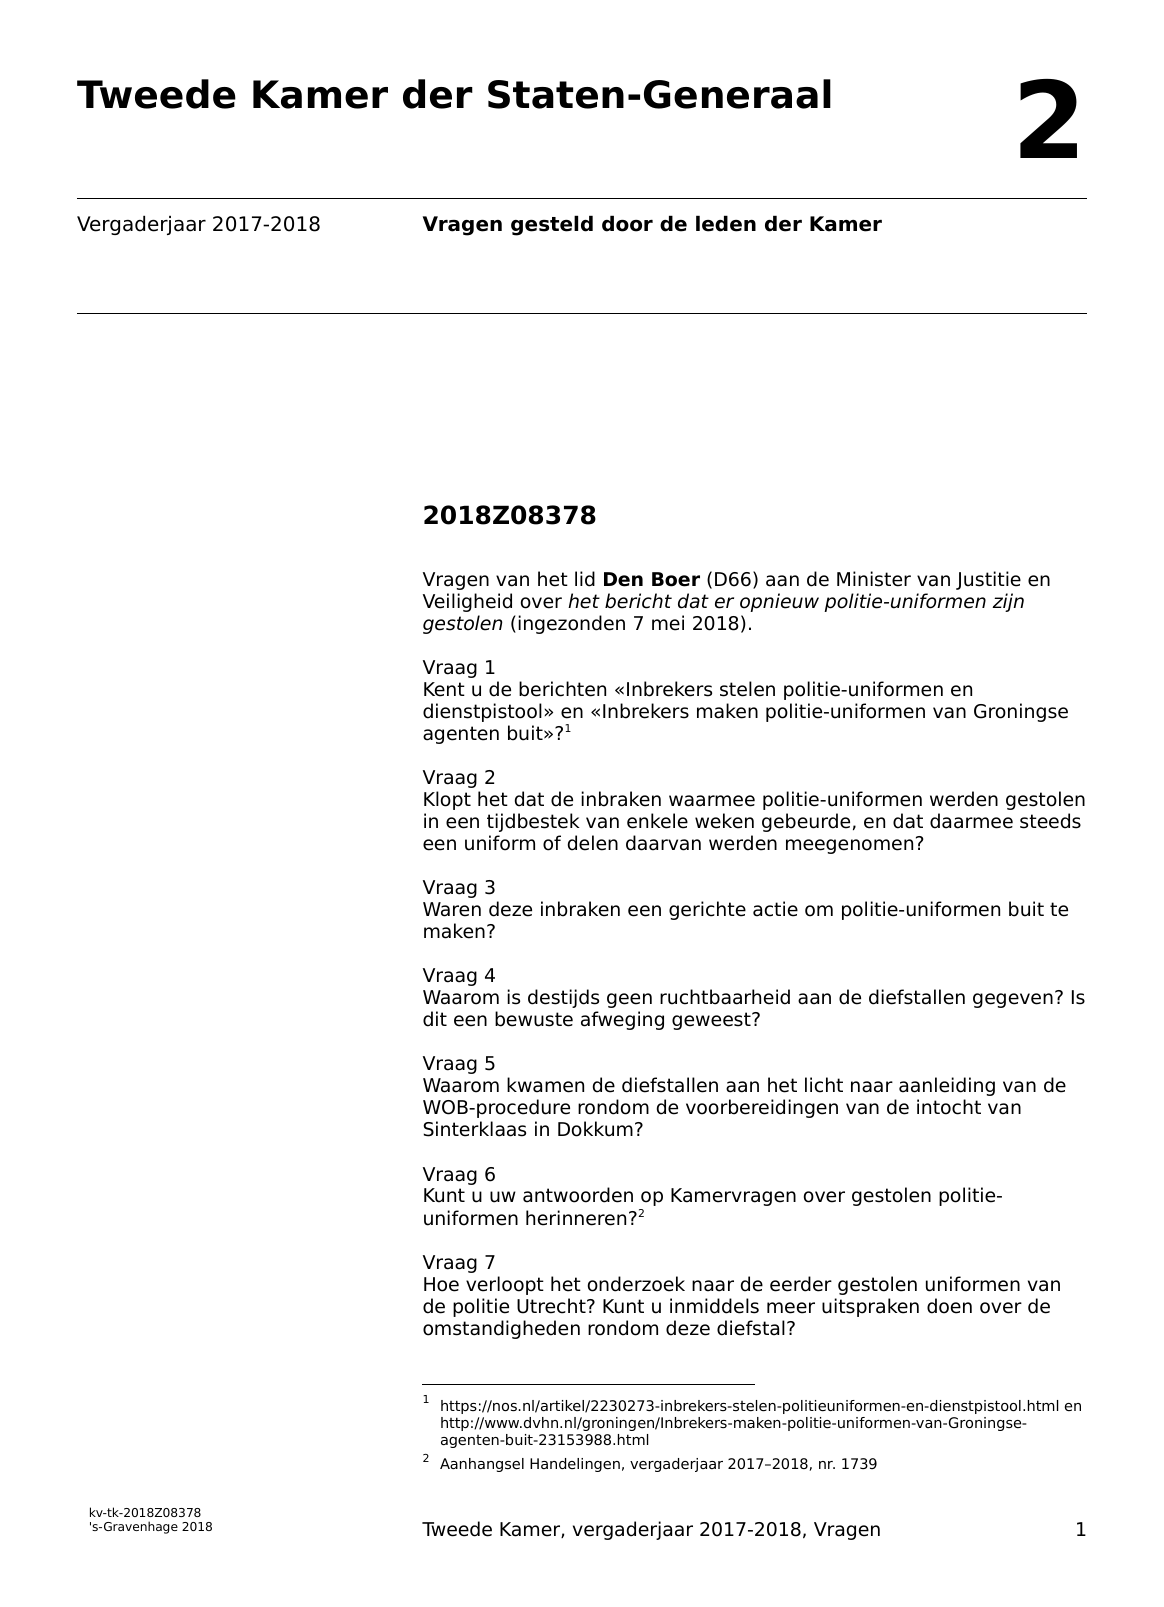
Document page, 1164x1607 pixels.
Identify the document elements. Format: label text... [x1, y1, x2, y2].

text Vraag 6 [422, 1163, 1087, 1185]
text Vragen van het lid Den Boer (D66) aan de Minister van Justitie en Veiligheid over het bericht dat er opnieuw politie-uniformen zijn gestolen (ingezonden 7 mei 2018). [422, 569, 1087, 635]
table_header 2 [886, 59, 1087, 198]
text Vraag 1 [422, 657, 1087, 679]
text Kunt u uw antwoorden op Kamervragen over gestolen politie-uniformen herinneren? [422, 1185, 1087, 1229]
text Vraag 3 [422, 877, 1087, 899]
table_header Tweede Kamer der Staten-Generaal [77, 59, 886, 198]
text Waren deze inbraken een gerichte actie om politie-uniformen buit te maken? [422, 899, 1087, 943]
text Vraag 7 [422, 1252, 1087, 1273]
text Vraag 4 [422, 965, 1087, 987]
table_cell Vragen gesteld door de leden der Kamer [422, 199, 1087, 313]
text Aanhangsel Handelingen, vergaderjaar 2017–2018, nr. 1739 [422, 1452, 1087, 1474]
text Vraag 2 [422, 767, 1087, 789]
text Vraag 5 [422, 1053, 1087, 1075]
text kv-tk-2018Z08378 [88, 1506, 323, 1520]
text Hoe verloopt het onderzoek naar de eerder gestolen uniformen van de politie Utrecht? Kunt u inmiddels meer uitspraken doen over de omstandigheden rondom deze diefstal? [422, 1273, 1087, 1339]
text https://nos.nl/artikel/2230273-inbrekers-stelen-politieuniformen-en-dienstpistool.html en http://www.dvhn.nl/groningen/Inbrekers-maken-politie-uniformen-van-Groningse-agenten-buit-23153988.html [422, 1393, 1087, 1449]
text 2018Z08378 [422, 501, 1087, 531]
table_cell Vergaderjaar 2017-2018 [77, 199, 422, 313]
text 's-Gravenhage 2018 [88, 1520, 323, 1534]
text Kent u de berichten «Inbrekers stelen politie-uniformen en dienstpistool» en «Inbrekers maken politie-uniformen van Groningse agenten buit»? [422, 679, 1087, 745]
text Klopt het dat de inbraken waarmee politie-uniformen werden gestolen in een tijdbestek van enkele weken gebeurde, en dat daarmee steeds een uniform of delen daarvan werden meegenomen? [422, 789, 1087, 855]
text Waarom is destijds geen ruchtbaarheid aan de diefstallen gegeven? Is dit een bewuste afweging geweest? [422, 987, 1087, 1031]
text Waarom kwamen de diefstallen aan het licht naar aanleiding van de WOB-procedure rondom de voorbereidingen van de intocht van Sinterklaas in Dokkum? [422, 1075, 1087, 1141]
